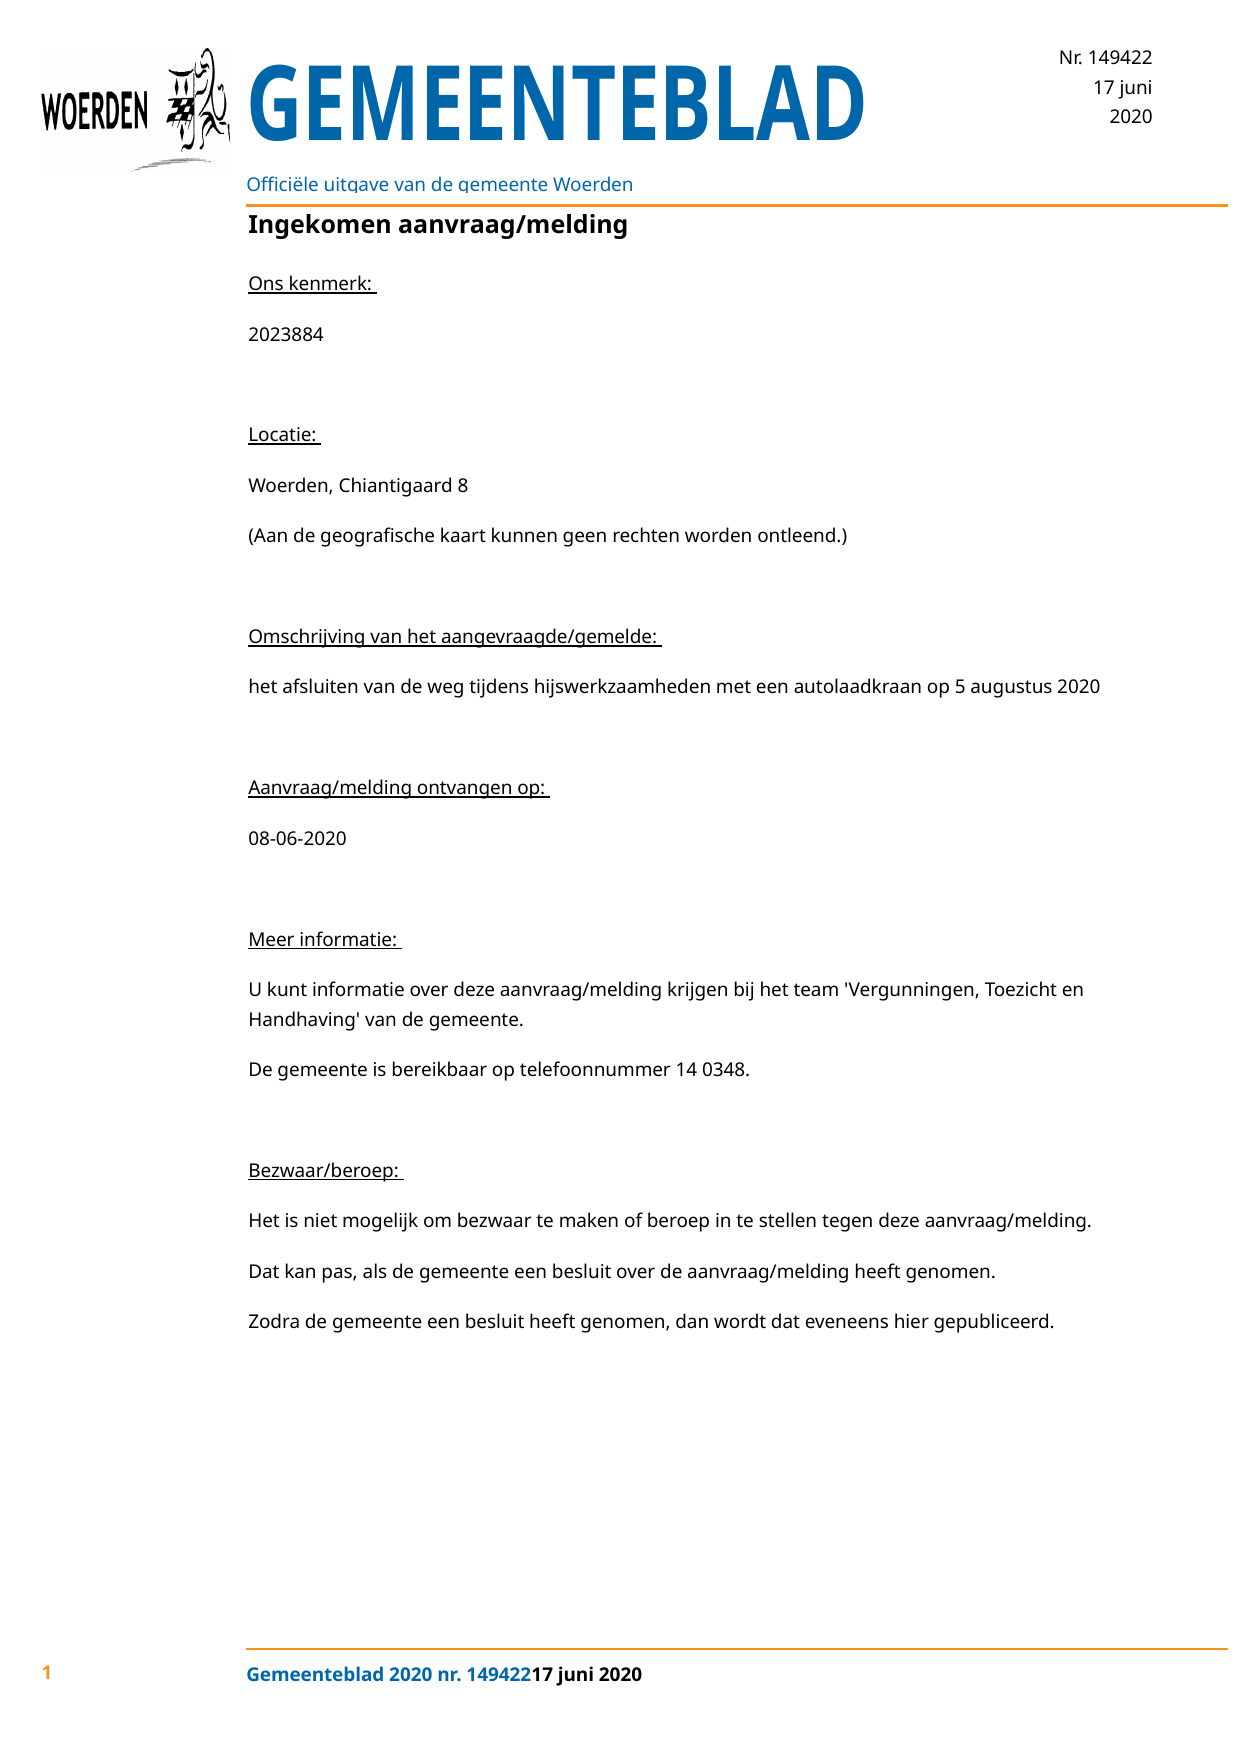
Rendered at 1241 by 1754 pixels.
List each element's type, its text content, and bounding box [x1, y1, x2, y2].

text U kunt informatie over deze aanvraag/melding krijgen bij het team 'Vergunningen, Toezicht en Handhaving' van de gemeente. [248, 976, 1152, 1031]
text Omschrijving van het aangevraagde/gemelde: [248, 623, 1152, 649]
text het afsluiten van de weg tijdens hijswerkzaamheden met een autolaadkraan op 5 augustus 2020 [248, 674, 1152, 699]
text Aanvraag/melding ontvangen op: [248, 774, 1152, 800]
text Ons kenmerk: [248, 270, 1152, 296]
text 08-06-2020 [248, 825, 1152, 851]
text Bezwaar/beroep: [248, 1157, 1152, 1183]
text Meer informatie: [248, 926, 1152, 951]
text Het is niet mogelijk om bezwaar te maken of beroep in te stellen tegen deze aanvraag/melding. [248, 1207, 1152, 1233]
text Locatie: [248, 422, 1152, 447]
text Ingekomen aanvraag/melding [248, 207, 1152, 241]
text De gemeente is bereikbaar op telefoonnummer 14 0348. [248, 1056, 1152, 1082]
text (Aan de geografische kaart kunnen geen rechten worden ontleend.) [248, 522, 1152, 548]
text 2023884 [248, 321, 1152, 346]
picture [41, 47, 231, 172]
text Dat kan pas, als de gemeente een besluit over de aanvraag/melding heeft genomen. [248, 1258, 1152, 1283]
text Woerden, Chiantigaard 8 [248, 472, 1152, 498]
text Zodra de gemeente een besluit heeft genomen, dan wordt dat eveneens hier gepubliceerd. [248, 1308, 1152, 1334]
